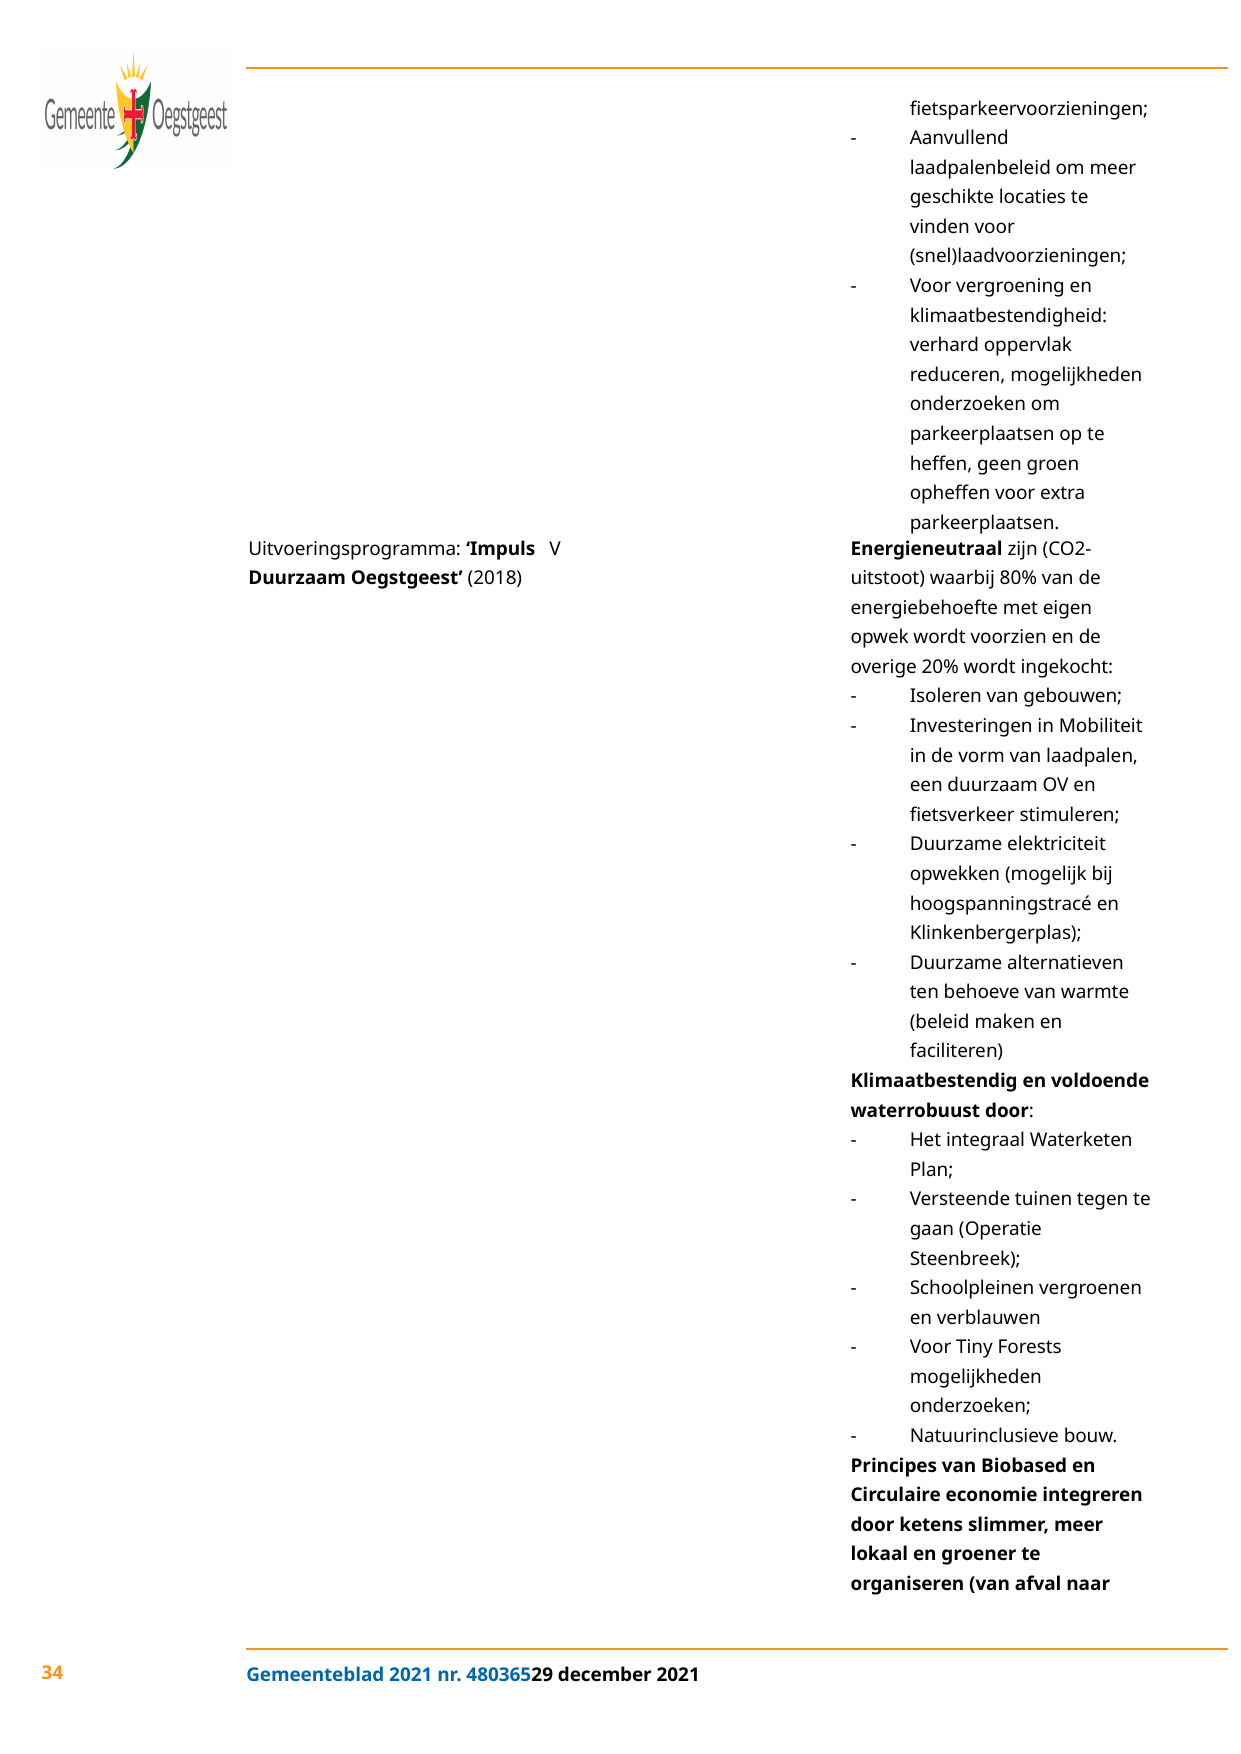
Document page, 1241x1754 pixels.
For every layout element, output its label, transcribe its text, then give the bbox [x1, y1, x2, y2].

table_cell V [549, 535, 850, 1596]
table_cell [248, 95, 549, 535]
table_cell [549, 95, 850, 535]
table_cell Uitvoeringsprogramma: ‘Impuls Duurzaam Oegstgeest’ (2018) [248, 535, 549, 1596]
picture [41, 47, 231, 172]
table_cell Energieneutraal zijn (CO2-uitstoot) waarbij 80% van de energiebehoefte met eigen opwek wordt voorzien en de overige 20% wordt ingekocht: Isoleren van gebouwen; Investeringen in Mobiliteit in de vorm van laadpalen, een duurzaam OV en fietsverkeer stimuleren; Duurzame elektriciteit opwekken (mogelijk bij hoogspanningstracé en Klinkenbergerplas); Duurzame alternatieven ten behoeve van warmte (beleid maken en faciliteren) Klimaatbestendig en voldoende waterrobuust door: Het integraal Waterketen Plan; Versteende tuinen tegen te gaan (Operatie Steenbreek); Schoolpleinen vergroenen en verblauwen Voor Tiny Forests mogelijkheden onderzoeken; Natuurinclusieve bouw. Principes van Biobased en Circulaire economie integreren door ketens slimmer, meer lokaal en groener te organiseren (van afval naar [850, 535, 1152, 1596]
table_cell fietsparkeervoorzieningen; Aanvullend laadpalenbeleid om meer geschikte locaties te vinden voor (snel)laadvoorzieningen; Voor vergroening en klimaatbestendigheid: verhard oppervlak reduceren, mogelijkheden onderzoeken om parkeerplaatsen op te heffen, geen groen opheffen voor extra parkeerplaatsen. [850, 95, 1152, 535]
